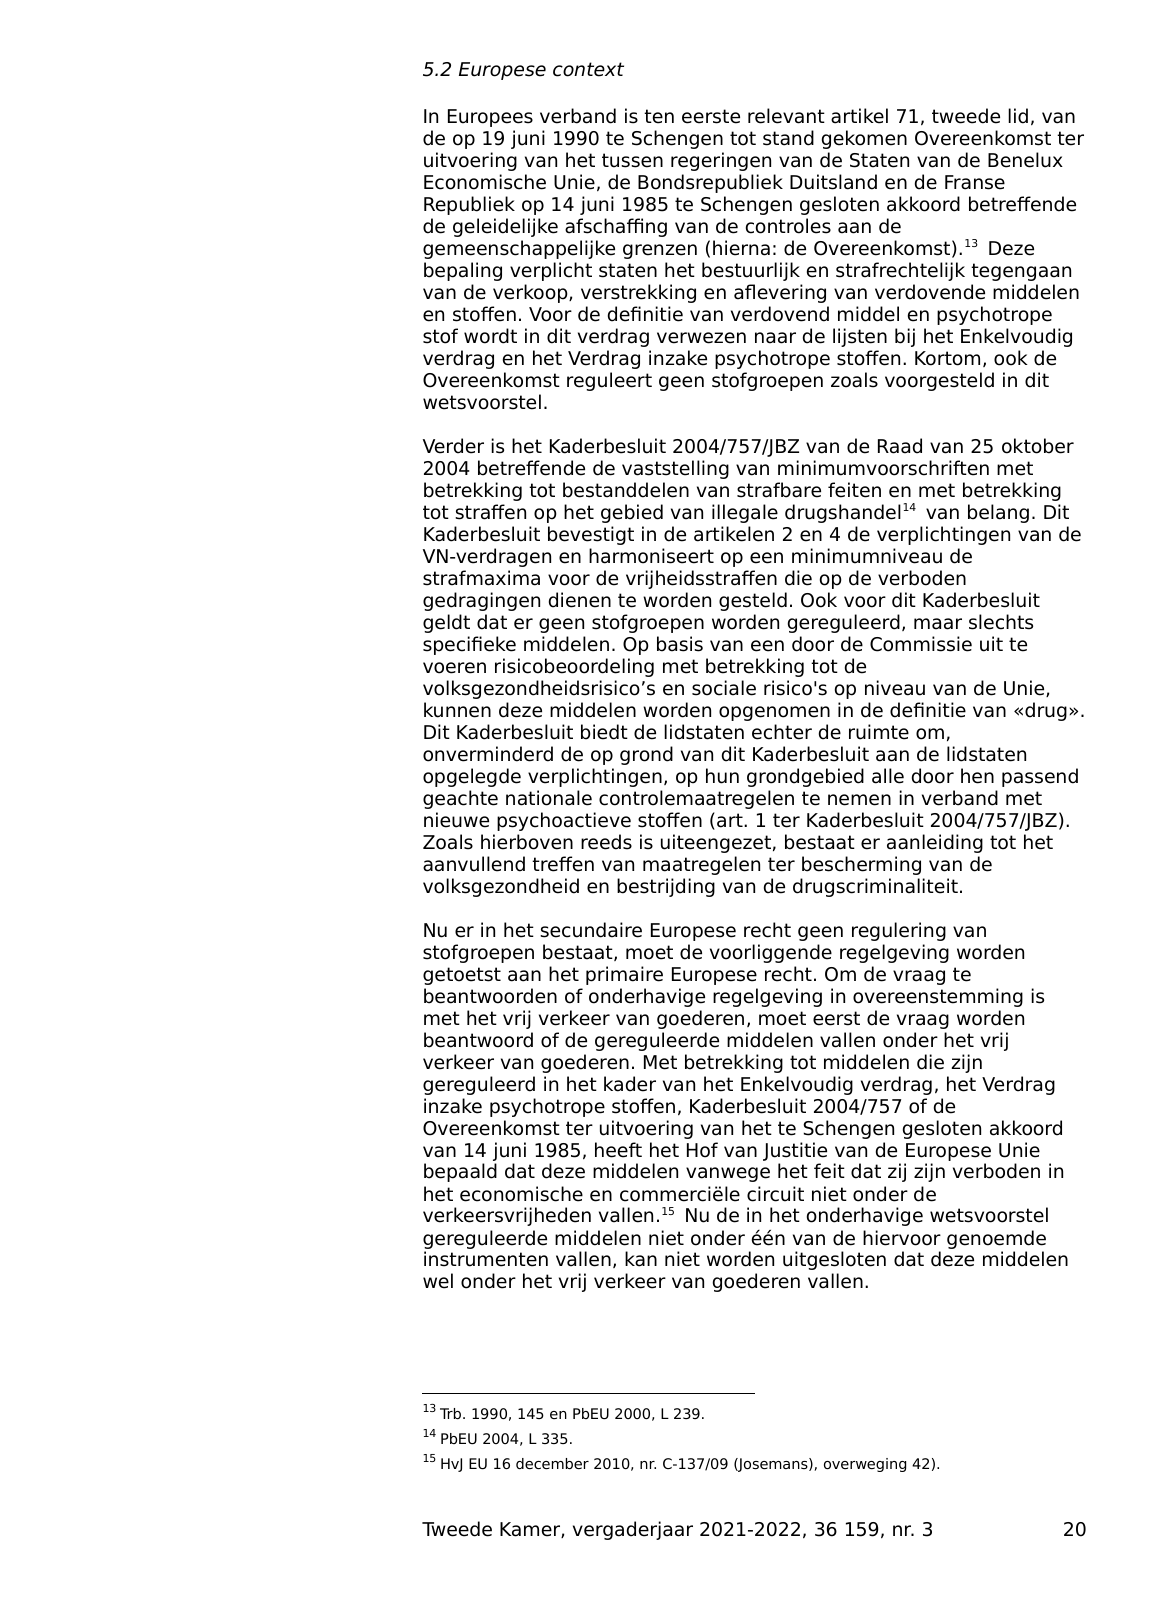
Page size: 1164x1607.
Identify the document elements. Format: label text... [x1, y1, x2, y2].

text In Europees verband is ten eerste relevant artikel 71, tweede lid, van de op 19 juni 1990 te Schengen tot stand gekomen Overeenkomst ter uitvoering van het tussen regeringen van de Staten van de Benelux Economische Unie, de Bondsrepubliek Duitsland en de Franse Republiek op 14 juni 1985 te Schengen gesloten akkoord betreffende de geleidelijke afschaffing van de controles aan de gemeenschappelijke grenzen (hierna: de Overeenkomst). Deze bepaling verplicht staten het bestuurlijk en strafrechtelijk tegengaan van de verkoop, verstrekking en aflevering van verdovende middelen en stoffen. Voor de definitie van verdovend middel en psychotrope stof wordt in dit verdrag verwezen naar de lijsten bij het Enkelvoudig verdrag en het Verdrag inzake psychotrope stoffen. Kortom, ook de Overeenkomst reguleert geen stofgroepen zoals voorgesteld in dit wetsvoorstel. [422, 106, 1087, 414]
text HvJ EU 16 december 2010, nr. C-137/09 (Josemans), overweging 42). [422, 1452, 1087, 1474]
text Trb. 1990, 145 en PbEU 2000, L 239. [422, 1402, 1087, 1424]
text PbEU 2004, L 335. [422, 1427, 1087, 1449]
subtitle 5.2 Europese context [422, 59, 1087, 81]
text Nu er in het secundaire Europese recht geen regulering van stofgroepen bestaat, moet de voorliggende regelgeving worden getoetst aan het primaire Europese recht. Om de vraag te beantwoorden of onderhavige regelgeving in overeenstemming is met het vrij verkeer van goederen, moet eerst de vraag worden beantwoord of de gereguleerde middelen vallen onder het vrij verkeer van goederen. Met betrekking tot middelen die zijn gereguleerd in het kader van het Enkelvoudig verdrag, het Verdrag inzake psychotrope stoffen, Kaderbesluit 2004/757 of de Overeenkomst ter uitvoering van het te Schengen gesloten akkoord van 14 juni 1985, heeft het Hof van Justitie van de Europese Unie bepaald dat deze middelen vanwege het feit dat zij zijn verboden in het economische en commerciële circuit niet onder de verkeersvrijheden vallen. Nu de in het onderhavige wetsvoorstel gereguleerde middelen niet onder één van de hiervoor genoemde instrumenten vallen, kan niet worden uitgesloten dat deze middelen wel onder het vrij verkeer van goederen vallen. [422, 920, 1087, 1293]
text Verder is het Kaderbesluit 2004/757/JBZ van de Raad van 25 oktober 2004 betreffende de vaststelling van minimumvoorschriften met betrekking tot bestanddelen van strafbare feiten en met betrekking tot straffen op het gebied van illegale drugshandel van belang. Dit Kaderbesluit bevestigt in de artikelen 2 en 4 de verplichtingen van de VN-verdragen en harmoniseert op een minimumniveau de strafmaxima voor de vrijheidsstraffen die op de verboden gedragingen dienen te worden gesteld. Ook voor dit Kaderbesluit geldt dat er geen stofgroepen worden gereguleerd, maar slechts specifieke middelen. Op basis van een door de Commissie uit te voeren risicobeoordeling met betrekking tot de volksgezondheidsrisico’s en sociale risico's op niveau van de Unie, kunnen deze middelen worden opgenomen in de definitie van «drug». Dit Kaderbesluit biedt de lidstaten echter de ruimte om, onverminderd de op grond van dit Kaderbesluit aan de lidstaten opgelegde verplichtingen, op hun grondgebied alle door hen passend geachte nationale controlemaatregelen te nemen in verband met nieuwe psychoactieve stoffen (art. 1 ter Kaderbesluit 2004/757/JBZ). Zoals hierboven reeds is uiteengezet, bestaat er aanleiding tot het aanvullend treffen van maatregelen ter bescherming van de volksgezondheid en bestrijding van de drugscriminaliteit. [422, 436, 1087, 897]
